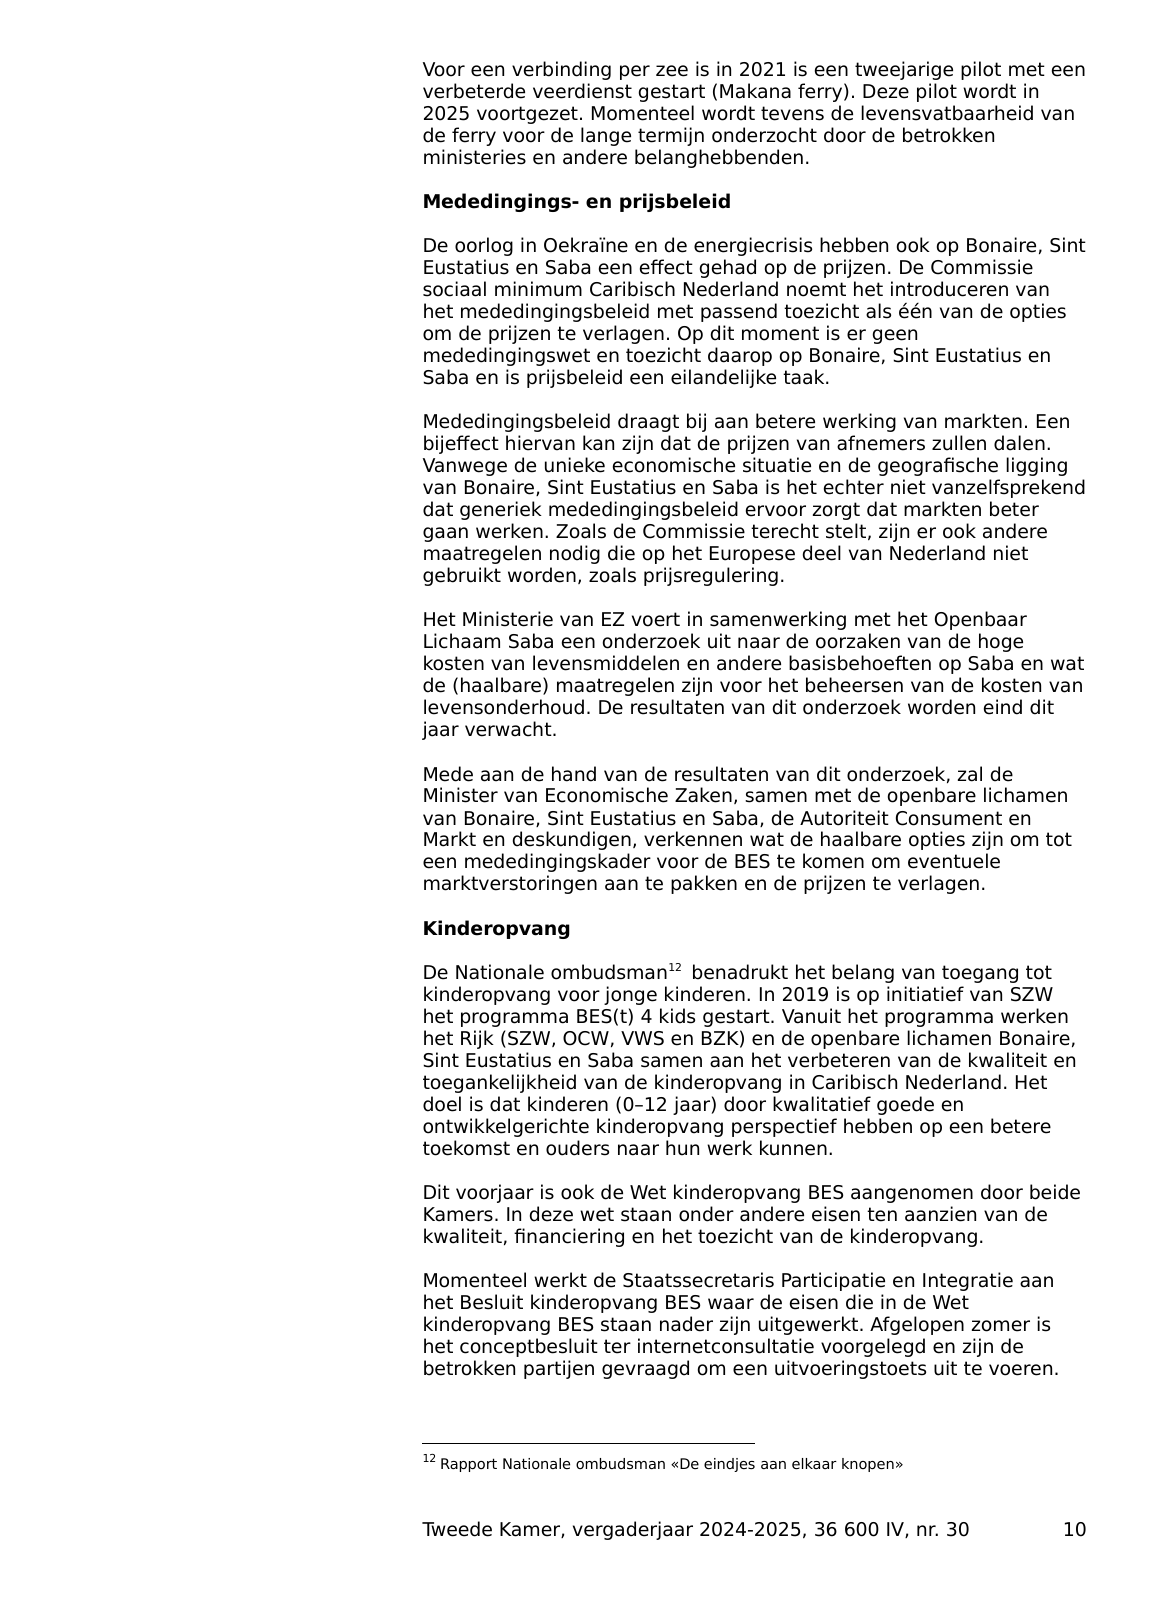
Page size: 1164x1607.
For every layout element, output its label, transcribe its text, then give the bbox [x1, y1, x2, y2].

text De Nationale ombudsman benadrukt het belang van toegang tot kinderopvang voor jonge kinderen. In 2019 is op initiatief van SZW het programma BES(t) 4 kids gestart. Vanuit het programma werken het Rijk (SZW, OCW, VWS en BZK) en de openbare lichamen Bonaire, Sint Eustatius en Saba samen aan het verbeteren van de kwaliteit en toegankelijkheid van de kinderopvang in Caribisch Nederland. Het doel is dat kinderen (0–12 jaar) door kwalitatief goede en ontwikkelgerichte kinderopvang perspectief hebben op een betere toekomst en ouders naar hun werk kunnen. [422, 962, 1087, 1159]
subtitle Kinderopvang [422, 917, 1087, 939]
text Momenteel werkt de Staatssecretaris Participatie en Integratie aan het Besluit kinderopvang BES waar de eisen die in de Wet kinderopvang BES staan nader zijn uitgewerkt. Afgelopen zomer is het conceptbesluit ter internetconsultatie voorgelegd en zijn de betrokken partijen gevraagd om een uitvoeringstoets uit te voeren. [422, 1270, 1087, 1380]
text Het Ministerie van EZ voert in samenwerking met het Openbaar Lichaam Saba een onderzoek uit naar de oorzaken van de hoge kosten van levensmiddelen en andere basisbehoeften op Saba en wat de (haalbare) maatregelen zijn voor het beheersen van de kosten van levensonderhoud. De resultaten van dit onderzoek worden eind dit jaar verwacht. [422, 609, 1087, 741]
text Voor een verbinding per zee is in 2021 is een tweejarige pilot met een verbeterde veerdienst gestart (Makana ferry). Deze pilot wordt in 2025 voortgezet. Momenteel wordt tevens de levensvatbaarheid van de ferry voor de lange termijn onderzocht door de betrokken ministeries en andere belanghebbenden. [422, 59, 1087, 169]
text Rapport Nationale ombudsman «De eindjes aan elkaar knopen» [422, 1452, 1087, 1474]
text Mede aan de hand van de resultaten van dit onderzoek, zal de Minister van Economische Zaken, samen met de openbare lichamen van Bonaire, Sint Eustatius en Saba, de Autoriteit Consument en Markt en deskundigen, verkennen wat de haalbare opties zijn om tot een mededingingskader voor de BES te komen om eventuele marktverstoringen aan te pakken en de prijzen te verlagen. [422, 763, 1087, 895]
text Dit voorjaar is ook de Wet kinderopvang BES aangenomen door beide Kamers. In deze wet staan onder andere eisen ten aanzien van de kwaliteit, financiering en het toezicht van de kinderopvang. [422, 1182, 1087, 1248]
text De oorlog in Oekraïne en de energiecrisis hebben ook op Bonaire, Sint Eustatius en Saba een effect gehad op de prijzen. De Commissie sociaal minimum Caribisch Nederland noemt het introduceren van het mededingingsbeleid met passend toezicht als één van de opties om de prijzen te verlagen. Op dit moment is er geen mededingingswet en toezicht daarop op Bonaire, Sint Eustatius en Saba en is prijsbeleid een eilandelijke taak. [422, 235, 1087, 389]
text Mededingingsbeleid draagt bij aan betere werking van markten. Een bijeffect hiervan kan zijn dat de prijzen van afnemers zullen dalen. Vanwege de unieke economische situatie en de geografische ligging van Bonaire, Sint Eustatius en Saba is het echter niet vanzelfsprekend dat generiek mededingingsbeleid ervoor zorgt dat markten beter gaan werken. Zoals de Commissie terecht stelt, zijn er ook andere maatregelen nodig die op het Europese deel van Nederland niet gebruikt worden, zoals prijsregulering. [422, 411, 1087, 587]
subtitle Mededingings- en prijsbeleid [422, 191, 1087, 213]
